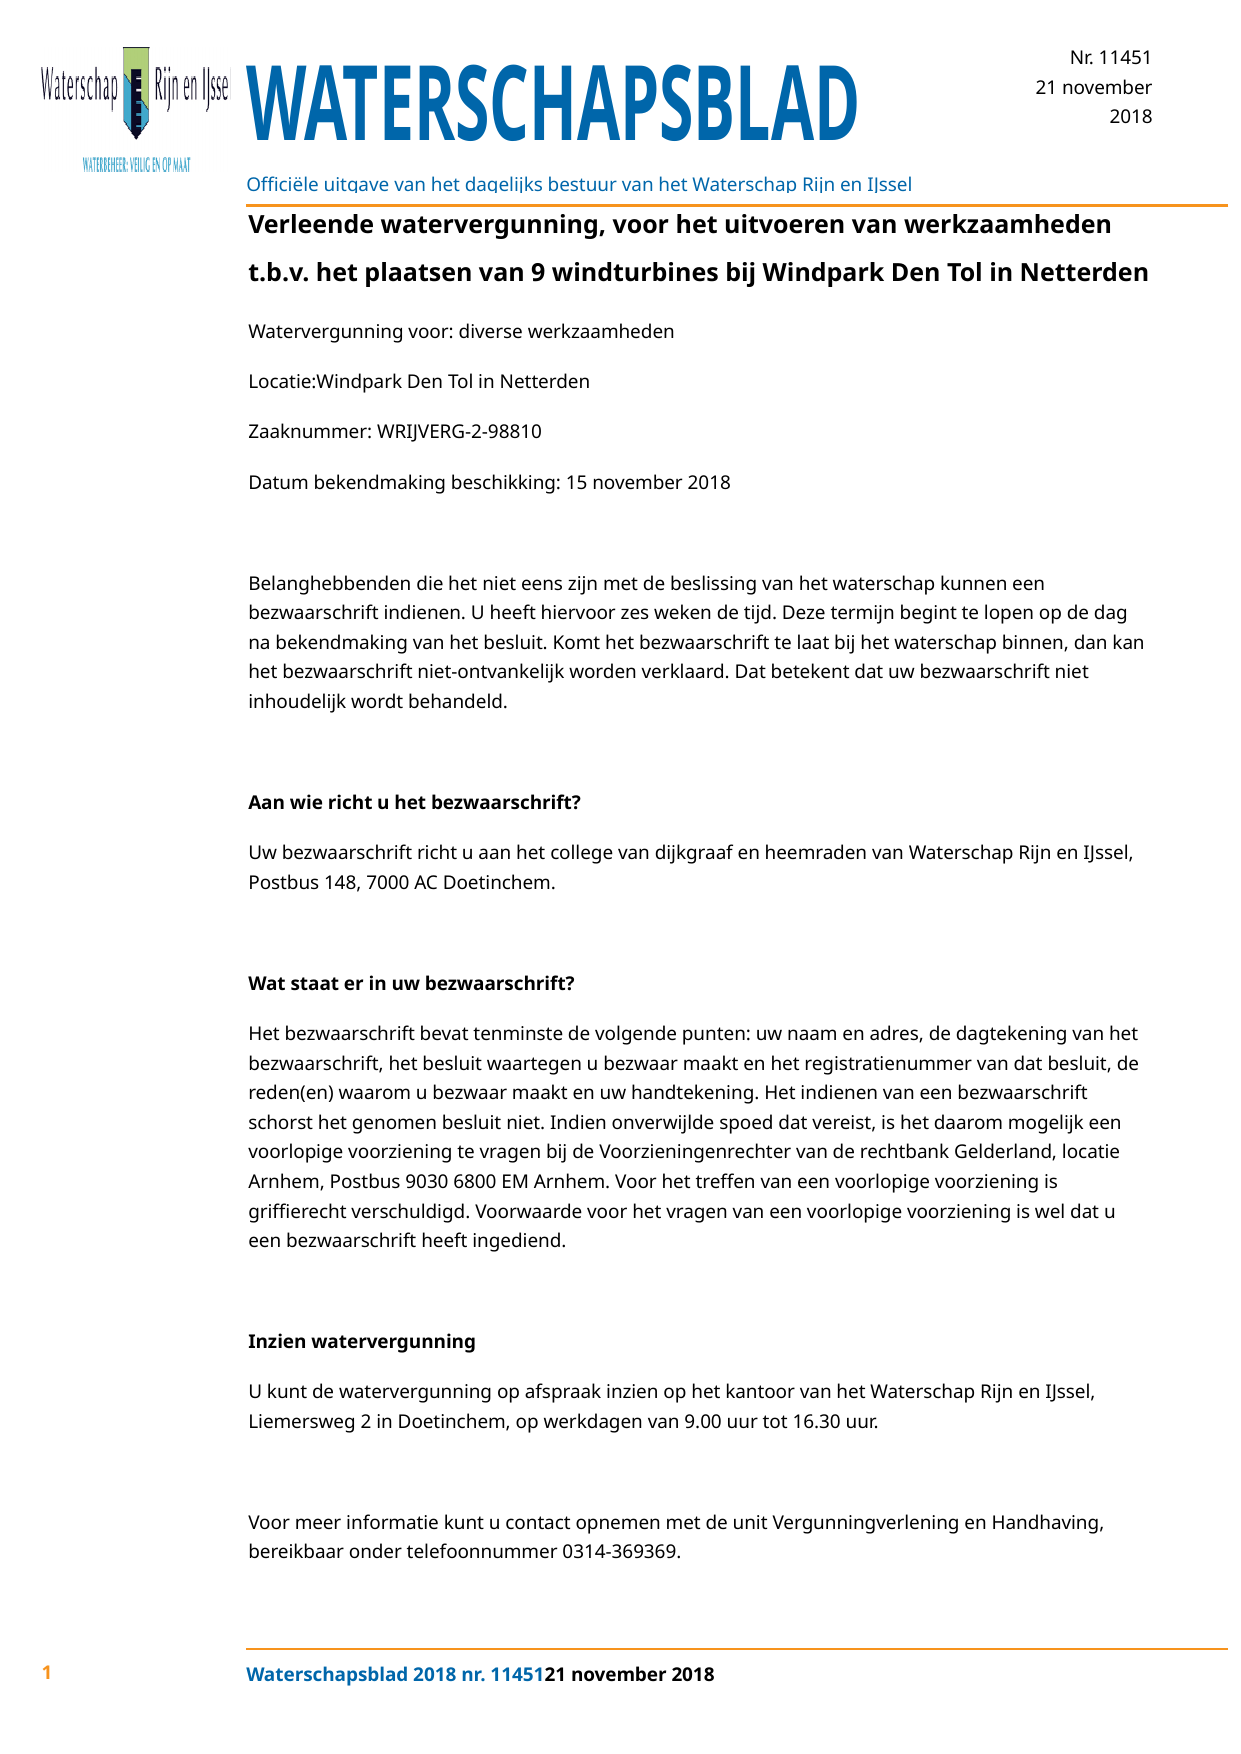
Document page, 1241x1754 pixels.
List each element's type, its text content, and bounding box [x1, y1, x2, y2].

text Zaaknummer: WRIJVERG-2-98810 [248, 419, 1152, 444]
text Het bezwaarschrift bevat tenminste de volgende punten: uw naam en adres, de dagtekening van het bezwaarschrift, het besluit waartegen u bezwaar maakt en het registratienummer van dat besluit, de reden(en) waarom u bezwaar maakt en uw handtekening. Het indienen van een bezwaarschrift schorst het genomen besluit niet. Indien onverwijlde spoed dat vereist, is het daarom mogelijk een voorlopige voorziening te vragen bij de Voorzieningenrechter van de rechtbank Gelderland, locatie Arnhem, Postbus 9030 6800 EM Arnhem. Voor het treffen van een voorlopige voorziening is griffierecht verschuldigd. Voorwaarde voor het vragen van een voorlopige voorziening is wel dat u een bezwaarschrift heeft ingediend. [248, 1020, 1152, 1253]
text Locatie:Windpark Den Tol in Netterden [248, 368, 1152, 394]
text Belanghebbenden die het niet eens zijn met de beslissing van het waterschap kunnen een bezwaarschrift indienen. U heeft hiervoor zes weken de tijd. Deze termijn begint te lopen op de dag na bekendmaking van het besluit. Komt het bezwaarschrift te laat bij het waterschap binnen, dan kan het bezwaarschrift niet-ontvankelijk worden verklaard. Dat betekent dat uw bezwaarschrift niet inhoudelijk wordt behandeld. [248, 570, 1152, 714]
text U kunt de watervergunning op afspraak inzien op het kantoor van het Waterschap Rijn en IJssel, Liemersweg 2 in Doetinchem, op werkdagen van 9.00 uur tot 16.30 uur. [248, 1379, 1152, 1434]
text Aan wie richt u het bezwaarschrift? [248, 789, 1152, 815]
text Watervergunning voor: diverse werkzaamheden [248, 318, 1152, 344]
text Voor meer informatie kunt u contact opnemen met de unit Vergunningverlening en Handhaving, bereikbaar onder telefoonnummer 0314-369369. [248, 1509, 1152, 1564]
text Inzien watervergunning [248, 1328, 1152, 1354]
picture [41, 47, 231, 172]
text Verleende watervergunning, voor het uitvoeren van werkzaamheden t.b.v. het plaatsen van 9 windturbines bij Windpark Den Tol in Netterden [248, 207, 1152, 288]
text Wat staat er in uw bezwaarschrift? [248, 970, 1152, 996]
text Datum bekendmaking beschikking: 15 november 2018 [248, 469, 1152, 495]
text Uw bezwaarschrift richt u aan het college van dijkgraaf en heemraden van Waterschap Rijn en IJssel, Postbus 148, 7000 AC Doetinchem. [248, 839, 1152, 895]
